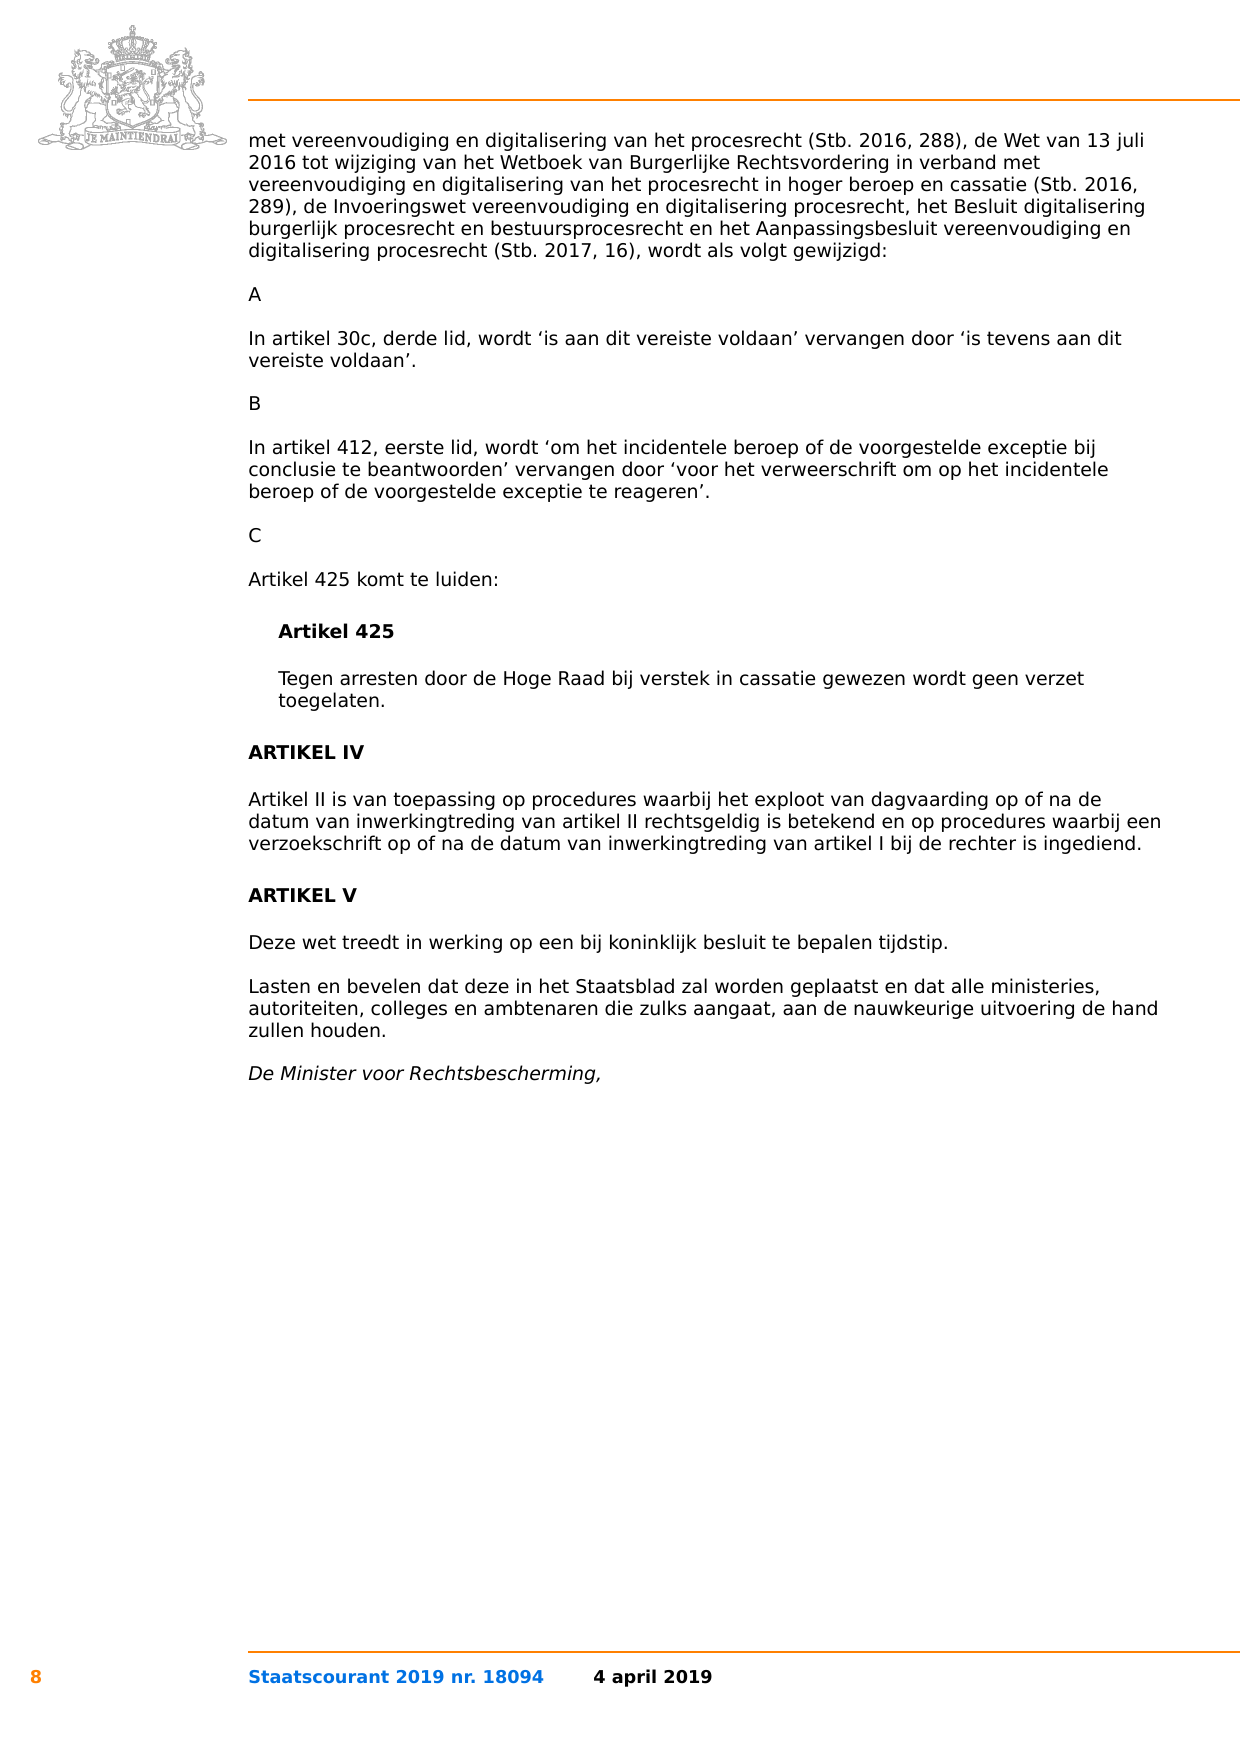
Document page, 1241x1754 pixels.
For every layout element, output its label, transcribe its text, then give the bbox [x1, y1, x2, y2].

text C [248, 525, 1163, 547]
text A [248, 284, 1163, 306]
text B [248, 393, 1163, 415]
text Tegen arresten door de Hoge Raad bij verstek in cassatie gewezen wordt geen verzet toegelaten. [278, 668, 1163, 712]
text Deze wet treedt in werking op een bij koninklijk besluit te bepalen tijdstip. [248, 932, 1163, 954]
subtitle ARTIKEL IV [248, 742, 1163, 764]
text met vereenvoudiging en digitalisering van het procesrecht (Stb. 2016, 288), de Wet van 13 juli 2016 tot wijziging van het Wetboek van Burgerlijke Rechtsvordering in verband met vereenvoudiging en digitalisering van het procesrecht in hoger beroep en cassatie (Stb. 2016, 289), de Invoeringswet vereenvoudiging en digitalisering procesrecht, het Besluit digitalisering burgerlijk procesrecht en bestuursprocesrecht en het Aanpassingsbesluit vereenvoudiging en digitalisering procesrecht (Stb. 2017, 16), wordt als volgt gewijzigd: [248, 130, 1163, 262]
picture [38, 25, 227, 150]
text Artikel 425 komt te luiden: [248, 569, 1163, 591]
text In artikel 30c, derde lid, wordt ‘is aan dit vereiste voldaan’ vervangen door ‘is tevens aan dit vereiste voldaan’. [248, 327, 1163, 371]
subtitle ARTIKEL V [248, 885, 1163, 907]
text Artikel II is van toepassing op procedures waarbij het exploot van dagvaarding op of na de datum van inwerkingtreding van artikel II rechtsgeldig is betekend en op procedures waarbij een verzoekschrift op of na de datum van inwerkingtreding van artikel I bij de rechter is ingediend. [248, 789, 1163, 855]
text Lasten en bevelen dat deze in het Staatsblad zal worden geplaatst en dat alle ministeries, autoriteiten, colleges en ambtenaren die zulks aangaat, aan de nauwkeurige uitvoering de hand zullen houden. [248, 976, 1163, 1041]
text In artikel 412, eerste lid, wordt ‘om het incidentele beroep of de voorgestelde exceptie bij conclusie te beantwoorden’ vervangen door ‘voor het verweerschrift om op het incidentele beroep of de voorgestelde exceptie te reageren’. [248, 437, 1163, 503]
text De Minister voor Rechtsbescherming, [248, 1063, 1163, 1085]
subtitle Artikel 425 [278, 621, 1163, 643]
